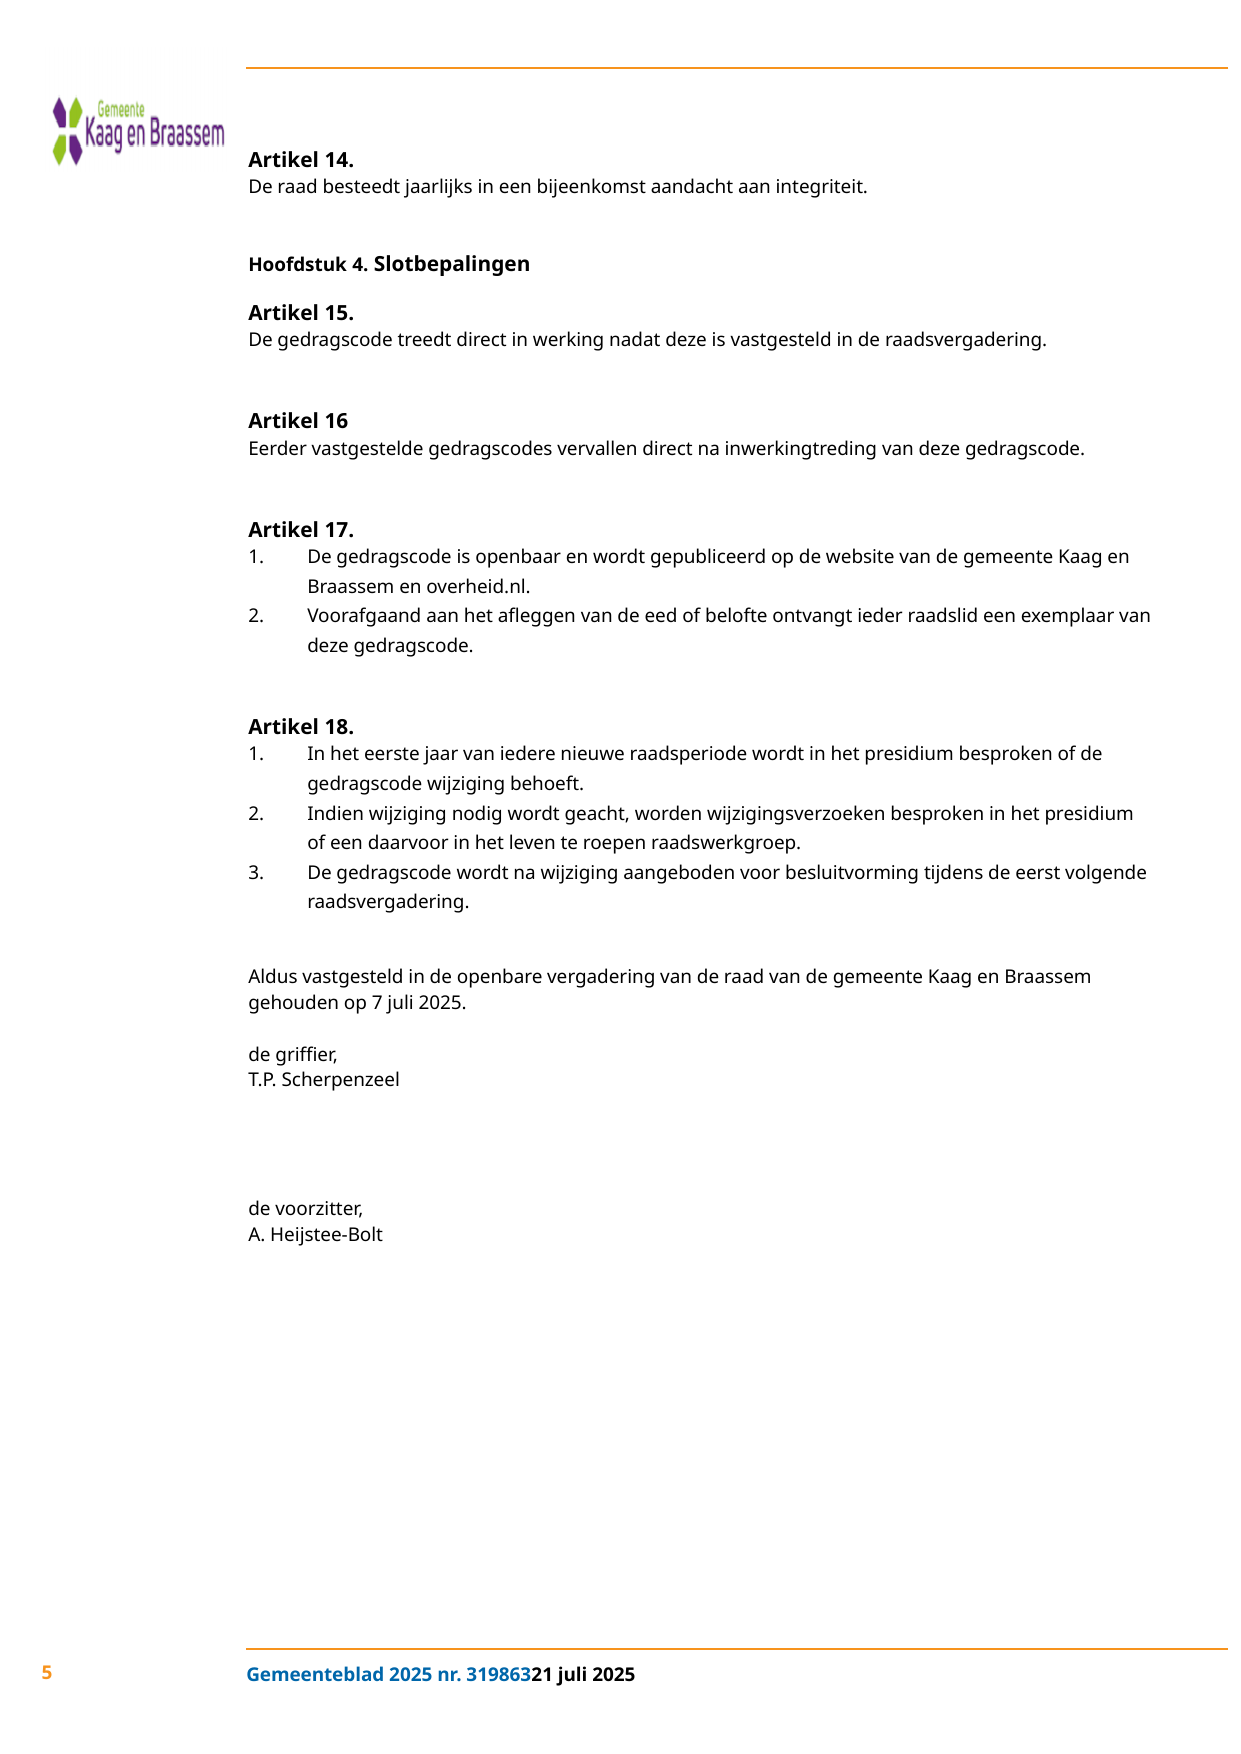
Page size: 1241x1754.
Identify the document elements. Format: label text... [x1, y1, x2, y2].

text De raad besteedt jaarlijks in een bijeenkomst aandacht aan integriteit. [248, 174, 1152, 199]
text de voorzitter, [248, 1195, 1152, 1221]
text A. Heijstee-Bolt [248, 1221, 1152, 1247]
text Artikel 16 [248, 407, 1152, 435]
text Artikel 18. [248, 712, 1152, 741]
list De gedragscode wordt na wijziging aangeboden voor besluitvorming tijdens de eerst volgende raadsvergadering. [248, 859, 1152, 914]
text Artikel 17. [248, 515, 1152, 543]
text Eerder vastgestelde gedragscodes vervallen direct na inwerkingtreding van deze gedragscode. [248, 435, 1152, 461]
list In het eerste jaar van iedere nieuwe raadsperiode wordt in het presidium besproken of de gedragscode wijziging behoeft. [248, 741, 1152, 796]
list Indien wijziging nodig wordt geacht, worden wijzigingsverzoeken besproken in het presidium of een daarvoor in het leven te roepen raadswerkgroep. [248, 800, 1152, 855]
list Voorafgaand aan het afleggen van de eed of belofte ontvangt ieder raadslid een exemplaar van deze gedragscode. [248, 603, 1152, 658]
text Artikel 15. [248, 298, 1152, 327]
list De gedragscode is openbaar en wordt gepubliceerd op de website van de gemeente Kaag en Braassem en overheid.nl. [248, 543, 1152, 599]
text de griffier, [248, 1041, 1152, 1067]
text Aldus vastgesteld in de openbare vergadering van de raad van de gemeente Kaag en Braassem gehouden op 7 juli 2025. [248, 964, 1152, 1015]
picture [41, 47, 231, 172]
text T.P. Scherpenzeel [248, 1067, 1152, 1092]
text Artikel 14. [248, 145, 1152, 174]
text De gedragscode treedt direct in werking nadat deze is vastgesteld in de raadsvergadering. [248, 327, 1152, 352]
text Hoofdstuk 4. Slotbepalingen [248, 249, 1152, 277]
